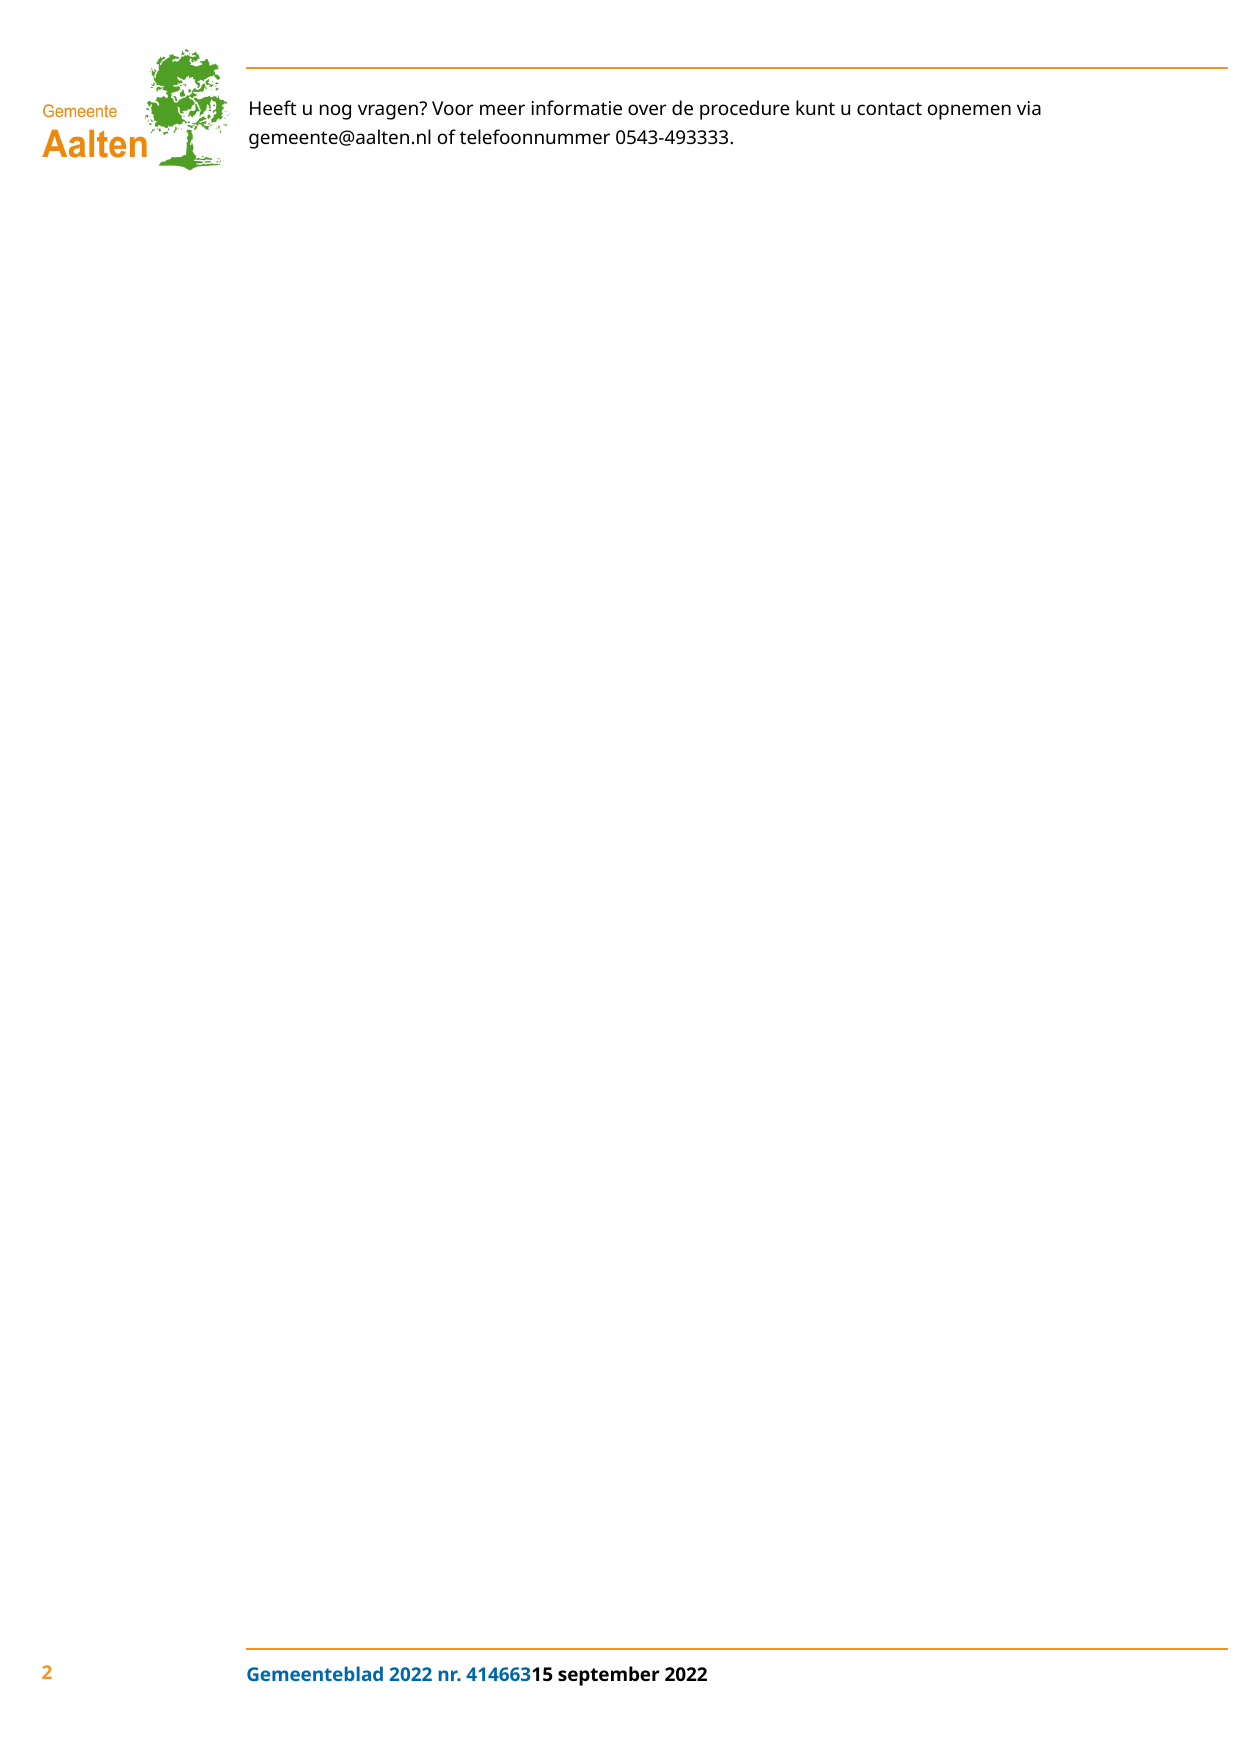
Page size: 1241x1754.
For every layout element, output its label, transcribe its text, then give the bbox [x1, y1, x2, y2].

text Heeft u nog vragen? Voor meer informatie over de procedure kunt u contact opnemen via gemeente@aalten.nl of telefoonnummer 0543-493333. [248, 95, 1152, 150]
picture [41, 47, 231, 172]
